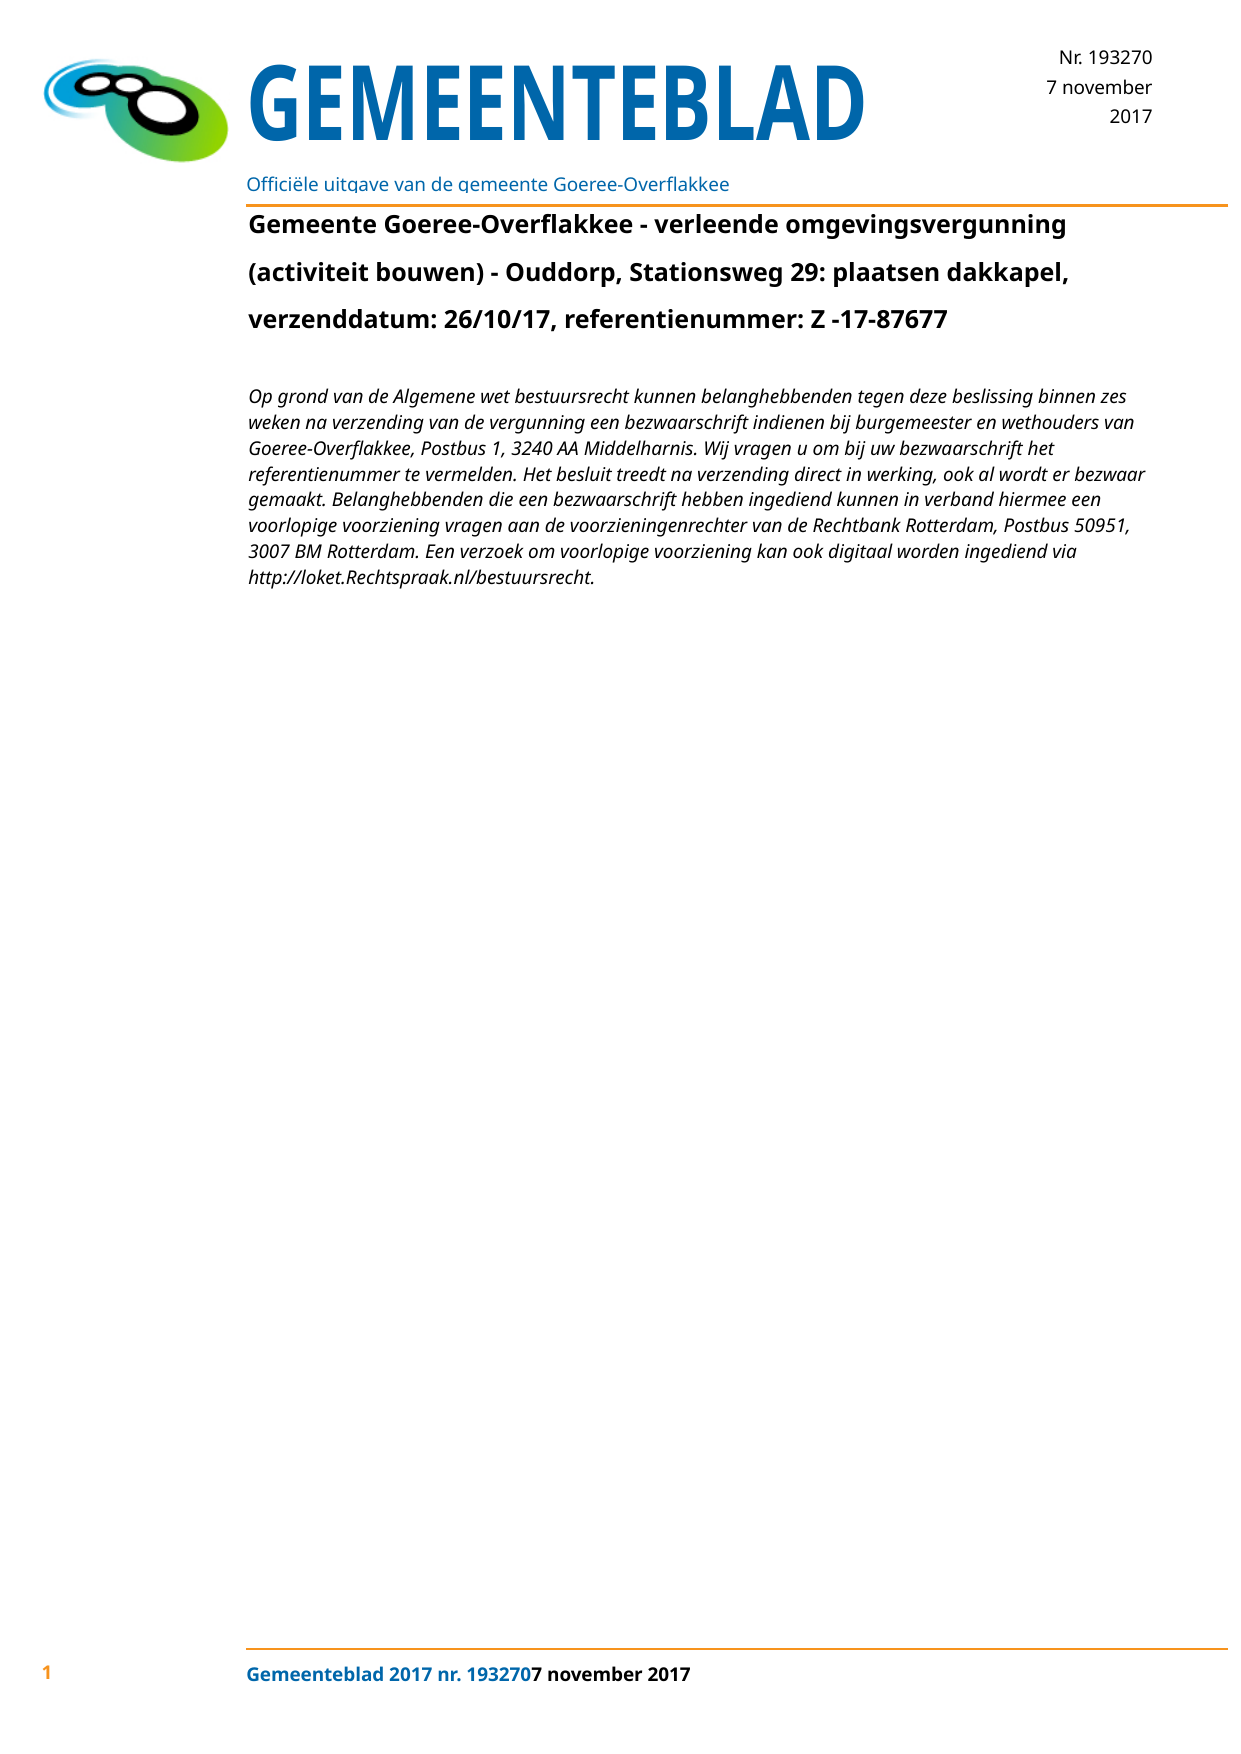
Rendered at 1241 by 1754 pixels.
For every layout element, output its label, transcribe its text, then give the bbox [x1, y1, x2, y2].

text Gemeente Goeree-Overflakkee - verleende omgevingsvergunning (activiteit bouwen) - Ouddorp, Stationsweg 29: plaatsen dakkapel, verzenddatum: 26/10/17, referentienummer: Z -17-87677 [248, 207, 1152, 336]
text Op grond van de Algemene wet bestuursrecht kunnen belanghebbenden tegen deze beslissing binnen zes weken na verzending van de vergunning een bezwaarschrift indienen bij burgemeester en wethouders van Goeree-Overflakkee, Postbus 1, 3240 AA Middelharnis. Wij vragen u om bij uw bezwaarschrift het referentienummer te vermelden. Het besluit treedt na verzending direct in werking, ook al wordt er bezwaar gemaakt. Belanghebbenden die een bezwaarschrift hebben ingediend kunnen in verband hiermee een voorlopige voorziening vragen aan de voorzieningenrechter van de Rechtbank Rotterdam, Postbus 50951, 3007 BM Rotterdam. Een verzoek om voorlopige voorziening kan ook digitaal worden ingediend via http://loket.Rechtspraak.nl/bestuursrecht. [248, 384, 1152, 589]
picture [41, 47, 231, 172]
